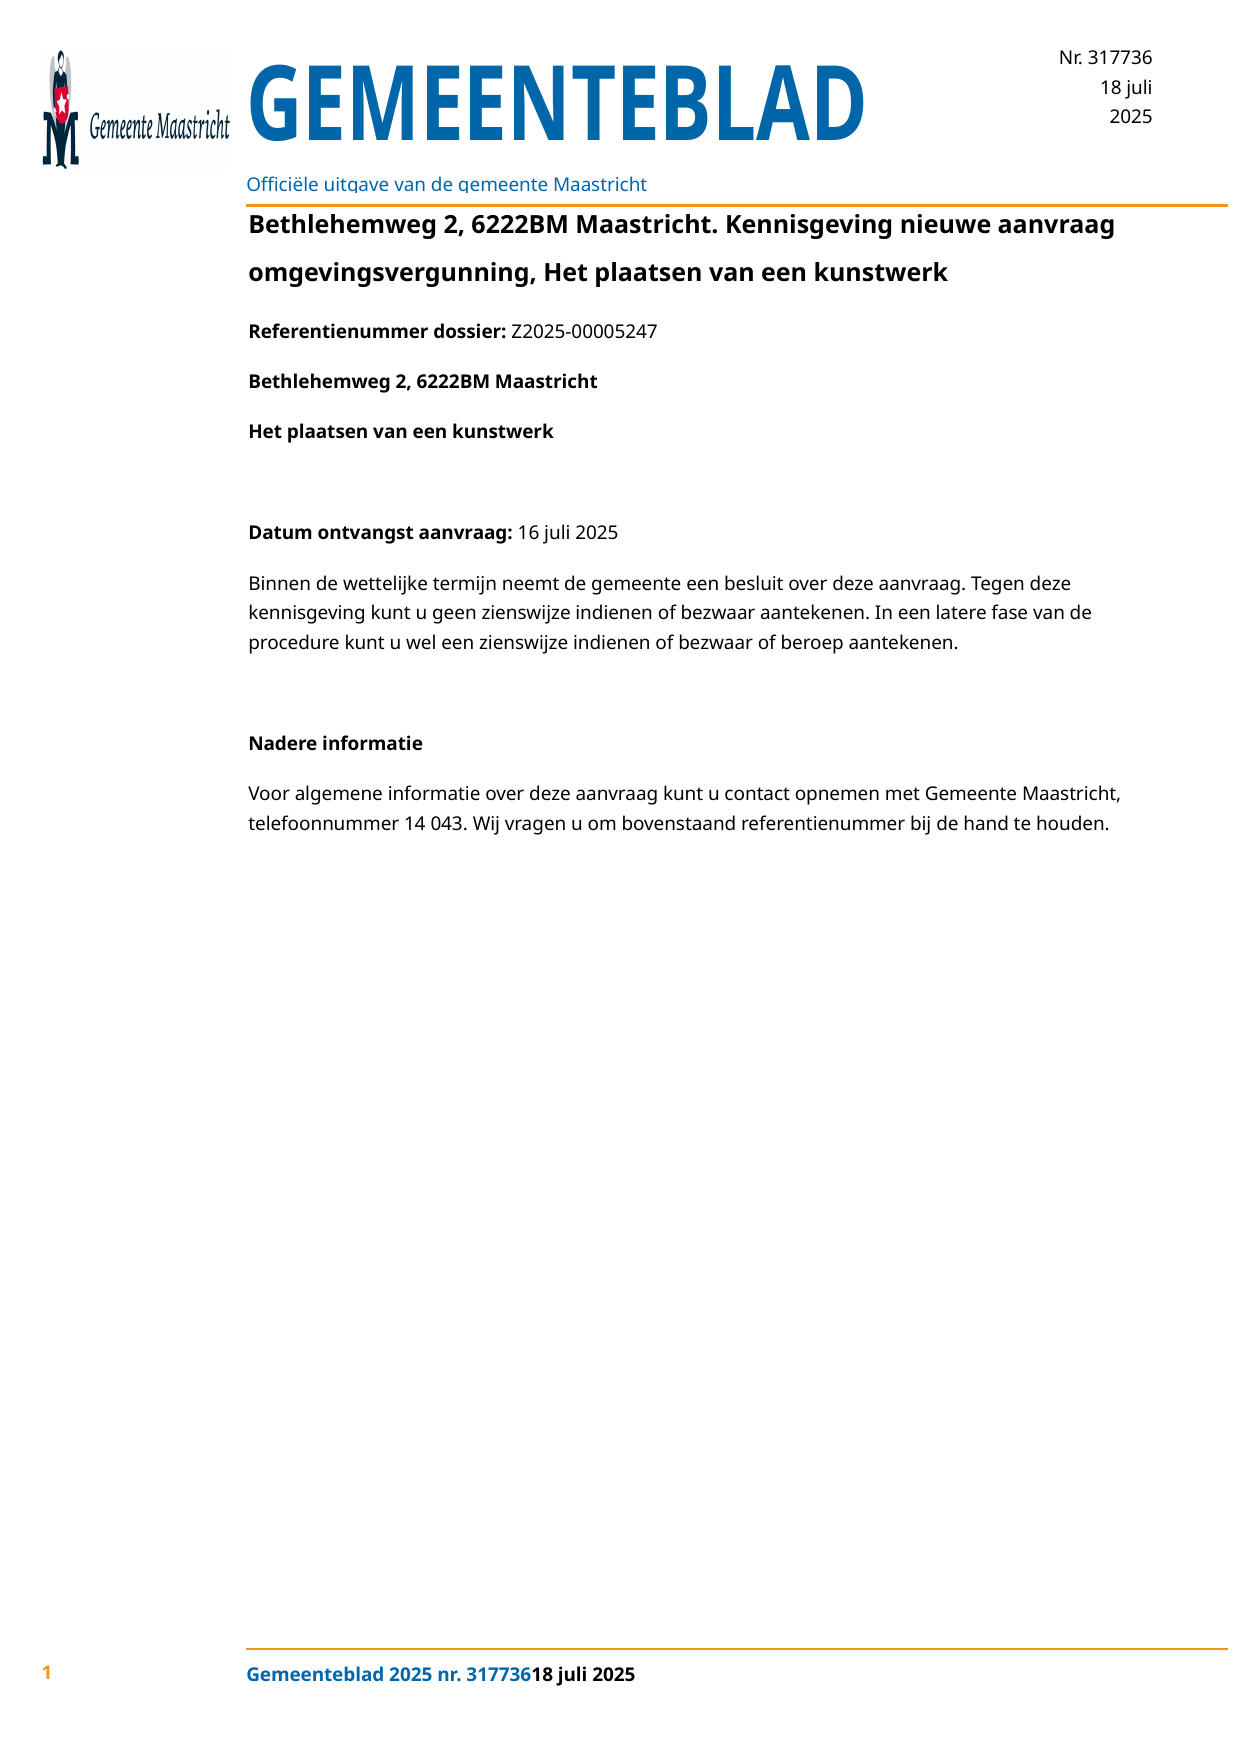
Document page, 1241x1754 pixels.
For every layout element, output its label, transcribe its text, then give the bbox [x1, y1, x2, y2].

picture [41, 47, 231, 172]
text Nadere informatie [248, 730, 1152, 756]
text Bethlehemweg 2, 6222BM Maastricht. Kennisgeving nieuwe aanvraag omgevingsvergunning, Het plaatsen van een kunstwerk [248, 207, 1152, 288]
text Bethlehemweg 2, 6222BM Maastricht [248, 368, 1152, 394]
text Binnen de wettelijke termijn neemt de gemeente een besluit over deze aanvraag. Tegen deze kennisgeving kunt u geen zienswijze indienen of bezwaar aantekenen. In een latere fase van de procedure kunt u wel een zienswijze indienen of bezwaar of beroep aantekenen. [248, 570, 1152, 655]
text Het plaatsen van een kunstwerk [248, 419, 1152, 444]
text Referentienummer dossier: Z2025-00005247 [248, 318, 1152, 344]
text Datum ontvangst aanvraag: 16 juli 2025 [248, 519, 1152, 545]
text Voor algemene informatie over deze aanvraag kunt u contact opnemen met Gemeente Maastricht, telefoonnummer 14 043. Wij vragen u om bovenstaand referentienummer bij de hand te houden. [248, 780, 1152, 836]
